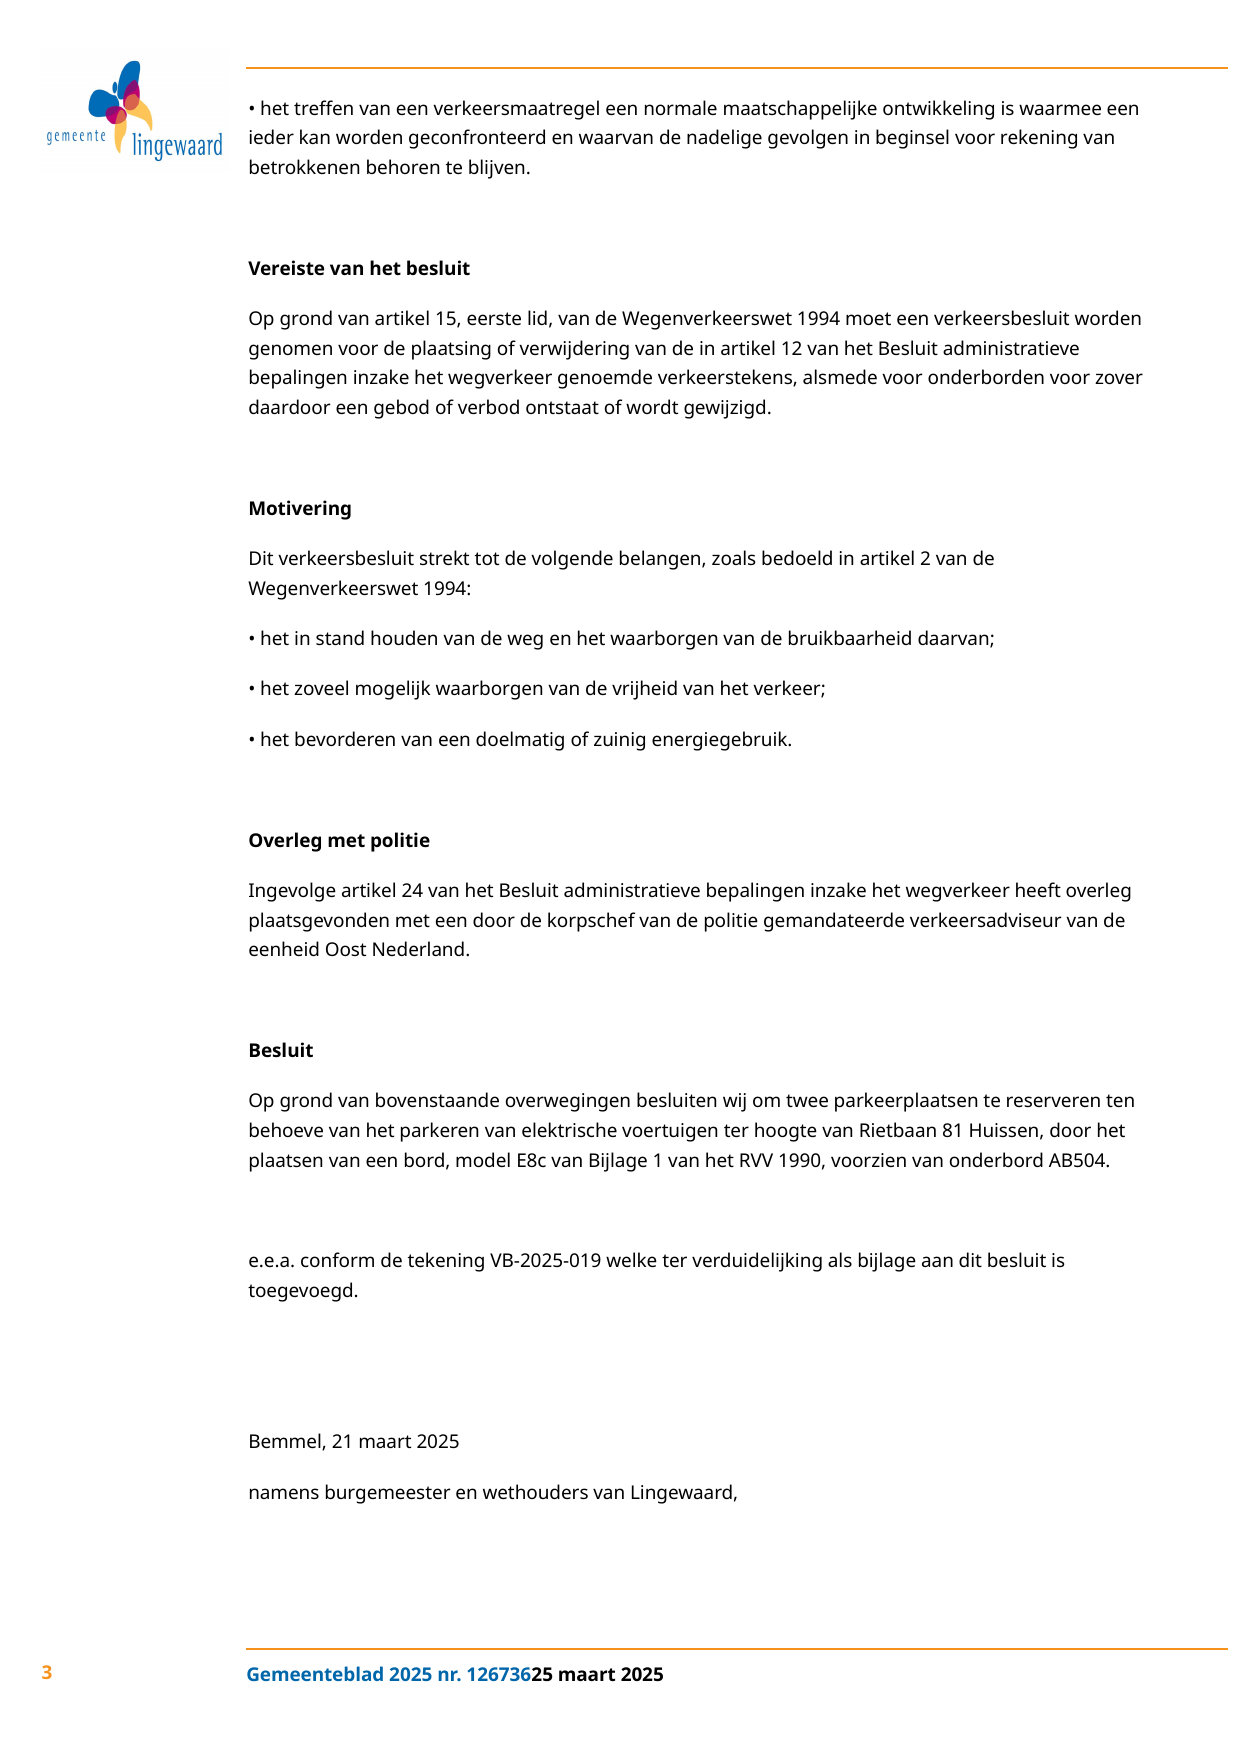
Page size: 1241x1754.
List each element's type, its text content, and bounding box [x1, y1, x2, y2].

text Ingevolge artikel 24 van het Besluit administratieve bepalingen inzake het wegverkeer heeft overleg plaatsgevonden met een door de korpschef van de politie gemandateerde verkeersadviseur van de eenheid Oost Nederland. [248, 877, 1152, 962]
text Op grond van bovenstaande overwegingen besluiten wij om twee parkeerplaatsen te reserveren ten behoeve van het parkeren van elektrische voertuigen ter hoogte van Rietbaan 81 Huissen, door het plaatsen van een bord, model E8c van Bijlage 1 van het RVV 1990, voorzien van onderbord AB504. [248, 1088, 1152, 1173]
text • het treffen van een verkeersmaatregel een normale maatschappelijke ontwikkeling is waarmee een ieder kan worden geconfronteerd en waarvan de nadelige gevolgen in beginsel voor rekening van betrokkenen behoren te blijven. [248, 95, 1152, 180]
text Overleg met politie [248, 827, 1152, 853]
text Op grond van artikel 15, eerste lid, van de Wegenverkeerswet 1994 moet een verkeersbesluit worden genomen voor de plaatsing of verwijdering van de in artikel 12 van het Besluit administratieve bepalingen inzake het wegverkeer genoemde verkeerstekens, alsmede voor onderborden voor zover daardoor een gebod of verbod ontstaat of wordt gewijzigd. [248, 305, 1152, 420]
text Motivering [248, 495, 1152, 521]
text Bemmel, 21 maart 2025 [248, 1428, 1152, 1454]
text • het zoveel mogelijk waarborgen van de vrijheid van het verkeer; [248, 676, 1152, 701]
text Besluit [248, 1037, 1152, 1063]
text • het in stand houden van de weg en het waarborgen van de bruikbaarheid daarvan; [248, 625, 1152, 651]
text Dit verkeersbesluit strekt tot de volgende belangen, zoals bedoeld in artikel 2 van de Wegenverkeerswet 1994: [248, 545, 1152, 601]
text • het bevorderen van een doelmatig of zuinig energiegebruik. [248, 726, 1152, 752]
text Vereiste van het besluit [248, 255, 1152, 281]
text namens burgemeester en wethouders van Lingewaard, [248, 1479, 1152, 1505]
text e.e.a. conform de tekening VB-2025-019 welke ter verduidelijking als bijlage aan dit besluit is toegevoegd. [248, 1248, 1152, 1303]
picture [41, 47, 231, 172]
